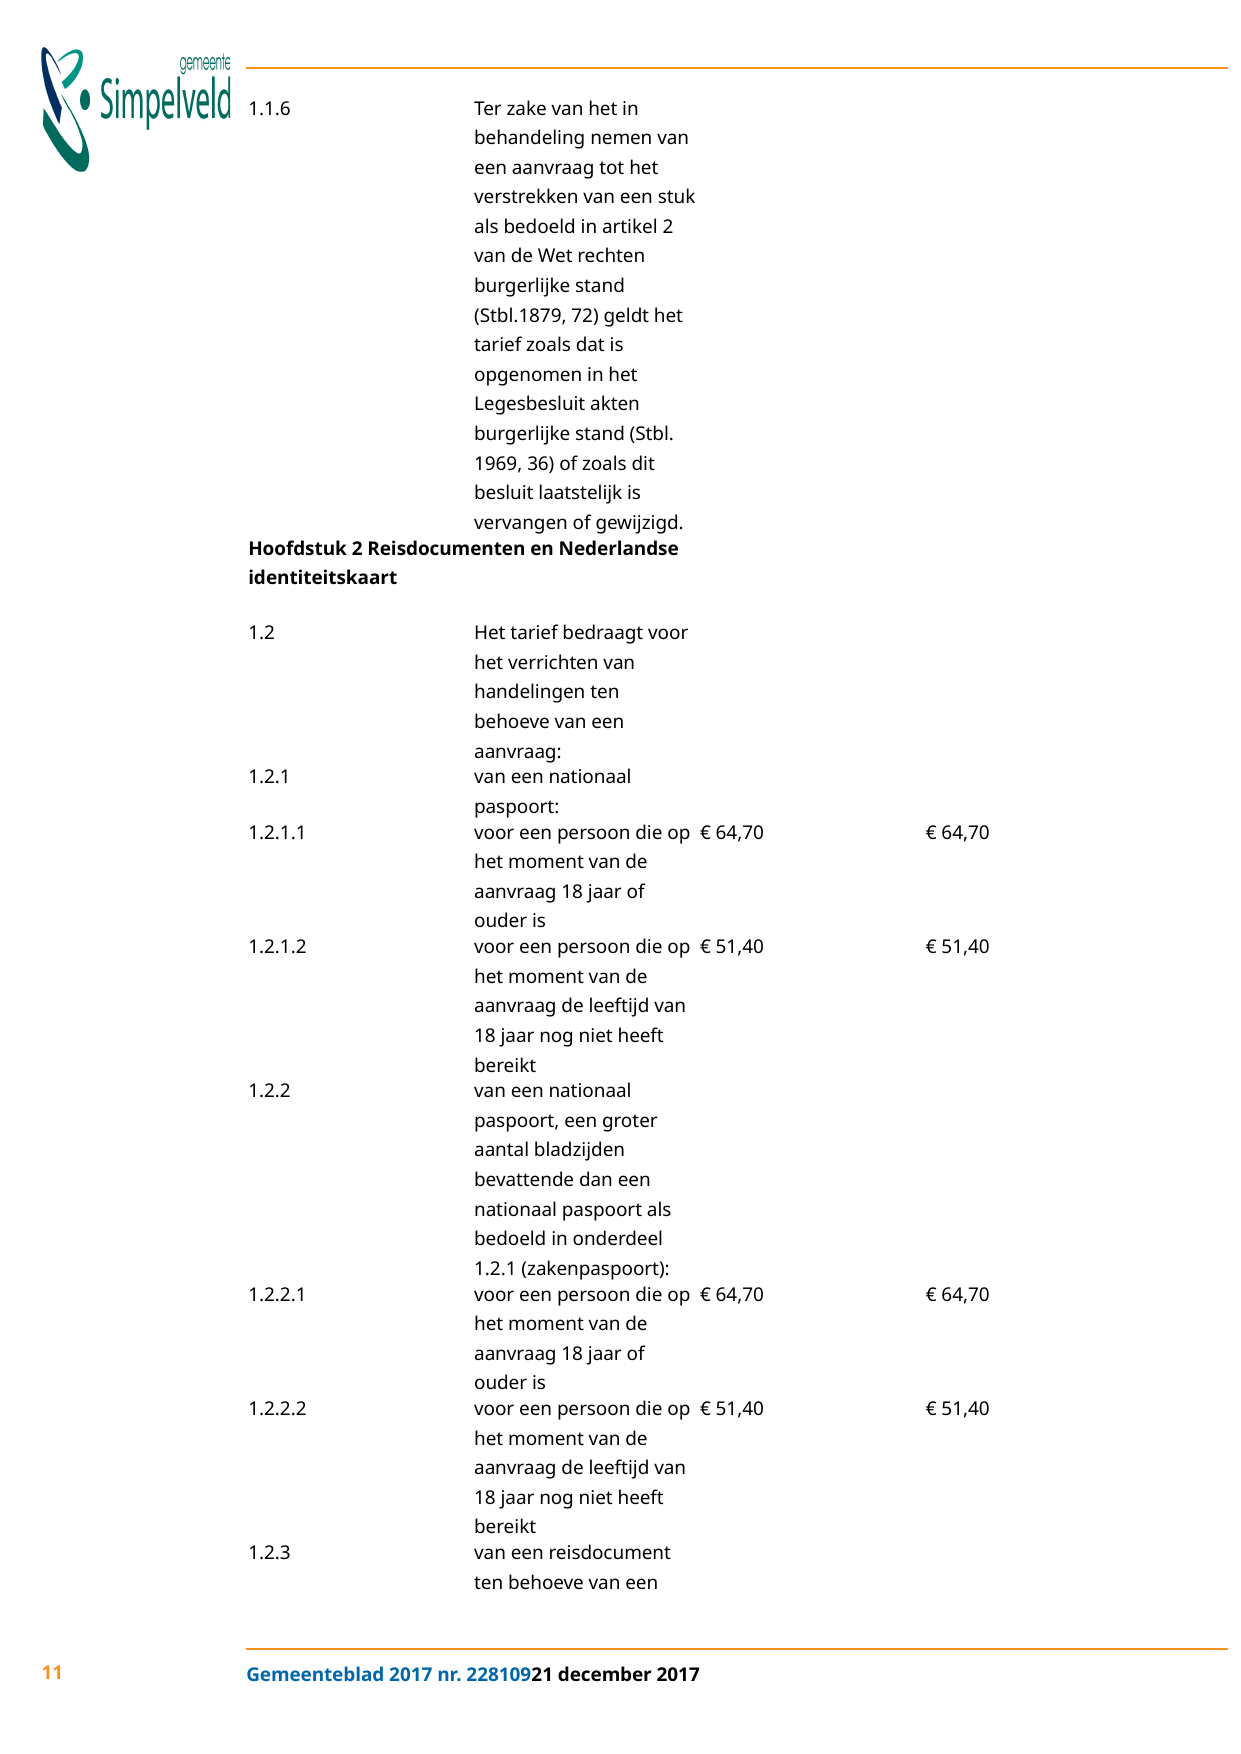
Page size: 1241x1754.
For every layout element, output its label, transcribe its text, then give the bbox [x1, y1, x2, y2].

table_cell voor een persoon die op het moment van de aanvraag de leeftijd van 18 jaar nog niet heeft bereikt [474, 1395, 700, 1539]
table_cell 1.2.1.1 [248, 819, 474, 933]
table_cell [926, 1539, 1152, 1594]
table_cell 1.2.2.1 [248, 1281, 474, 1395]
table_cell 1.2.3 [248, 1539, 474, 1594]
table_cell voor een persoon die op het moment van de aanvraag de leeftijd van 18 jaar nog niet heeft bereikt [474, 934, 700, 1077]
table_cell 1.2.2.2 [248, 1395, 474, 1539]
table_cell Ter zake van het in behandeling nemen van een aanvraag tot het verstrekken van een stuk als bedoeld in artikel 2 van de Wet rechten burgerlijke stand (Stbl.1879, 72) geldt het tarief zoals dat is opgenomen in het Legesbesluit akten burgerlijke stand (Stbl. 1969, 36) of zoals dit besluit laatstelijk is vervangen of gewijzigd. [474, 95, 700, 535]
table_cell [926, 535, 1152, 619]
table_cell 1.1.6 [248, 95, 474, 535]
table_cell voor een persoon die op het moment van de aanvraag 18 jaar of ouder is [474, 819, 700, 933]
table_cell [926, 1078, 1152, 1281]
table_cell € 64,70 [926, 1281, 1152, 1395]
table_cell € 51,40 [700, 1395, 926, 1539]
table_cell van een reisdocument ten behoeve van een [474, 1539, 700, 1594]
table_cell Het tarief bedraagt voor het verrichten van handelingen ten behoeve van een aanvraag: [474, 620, 700, 764]
table_cell [926, 95, 1152, 535]
table_cell [700, 1078, 926, 1281]
table_cell € 51,40 [926, 934, 1152, 1077]
table_cell € 64,70 [700, 1281, 926, 1395]
table_cell € 51,40 [926, 1395, 1152, 1539]
table_cell 1.2.1.2 [248, 934, 474, 1077]
table_cell [700, 764, 926, 819]
table_cell [700, 1539, 926, 1594]
table_cell [926, 620, 1152, 764]
table_cell van een nationaal paspoort, een groter aantal bladzijden bevattende dan een nationaal paspoort als bedoeld in onderdeel 1.2.1 (zakenpaspoort): [474, 1078, 700, 1281]
table_cell € 64,70 [700, 819, 926, 933]
table_cell van een nationaal paspoort: [474, 764, 700, 819]
table_cell [700, 535, 926, 619]
table_cell Hoofdstuk 2 Reisdocumenten en Nederlandse identiteitskaart [248, 535, 700, 619]
table_cell voor een persoon die op het moment van de aanvraag 18 jaar of ouder is [474, 1281, 700, 1395]
table_cell 1.2.1 [248, 764, 474, 819]
table_cell [926, 764, 1152, 819]
table_cell 1.2.2 [248, 1078, 474, 1281]
table_cell 1.2 [248, 620, 474, 764]
table_cell [700, 620, 926, 764]
table_cell € 51,40 [700, 934, 926, 1077]
table_cell € 64,70 [926, 819, 1152, 933]
table_cell [700, 95, 926, 535]
picture [41, 47, 231, 172]
